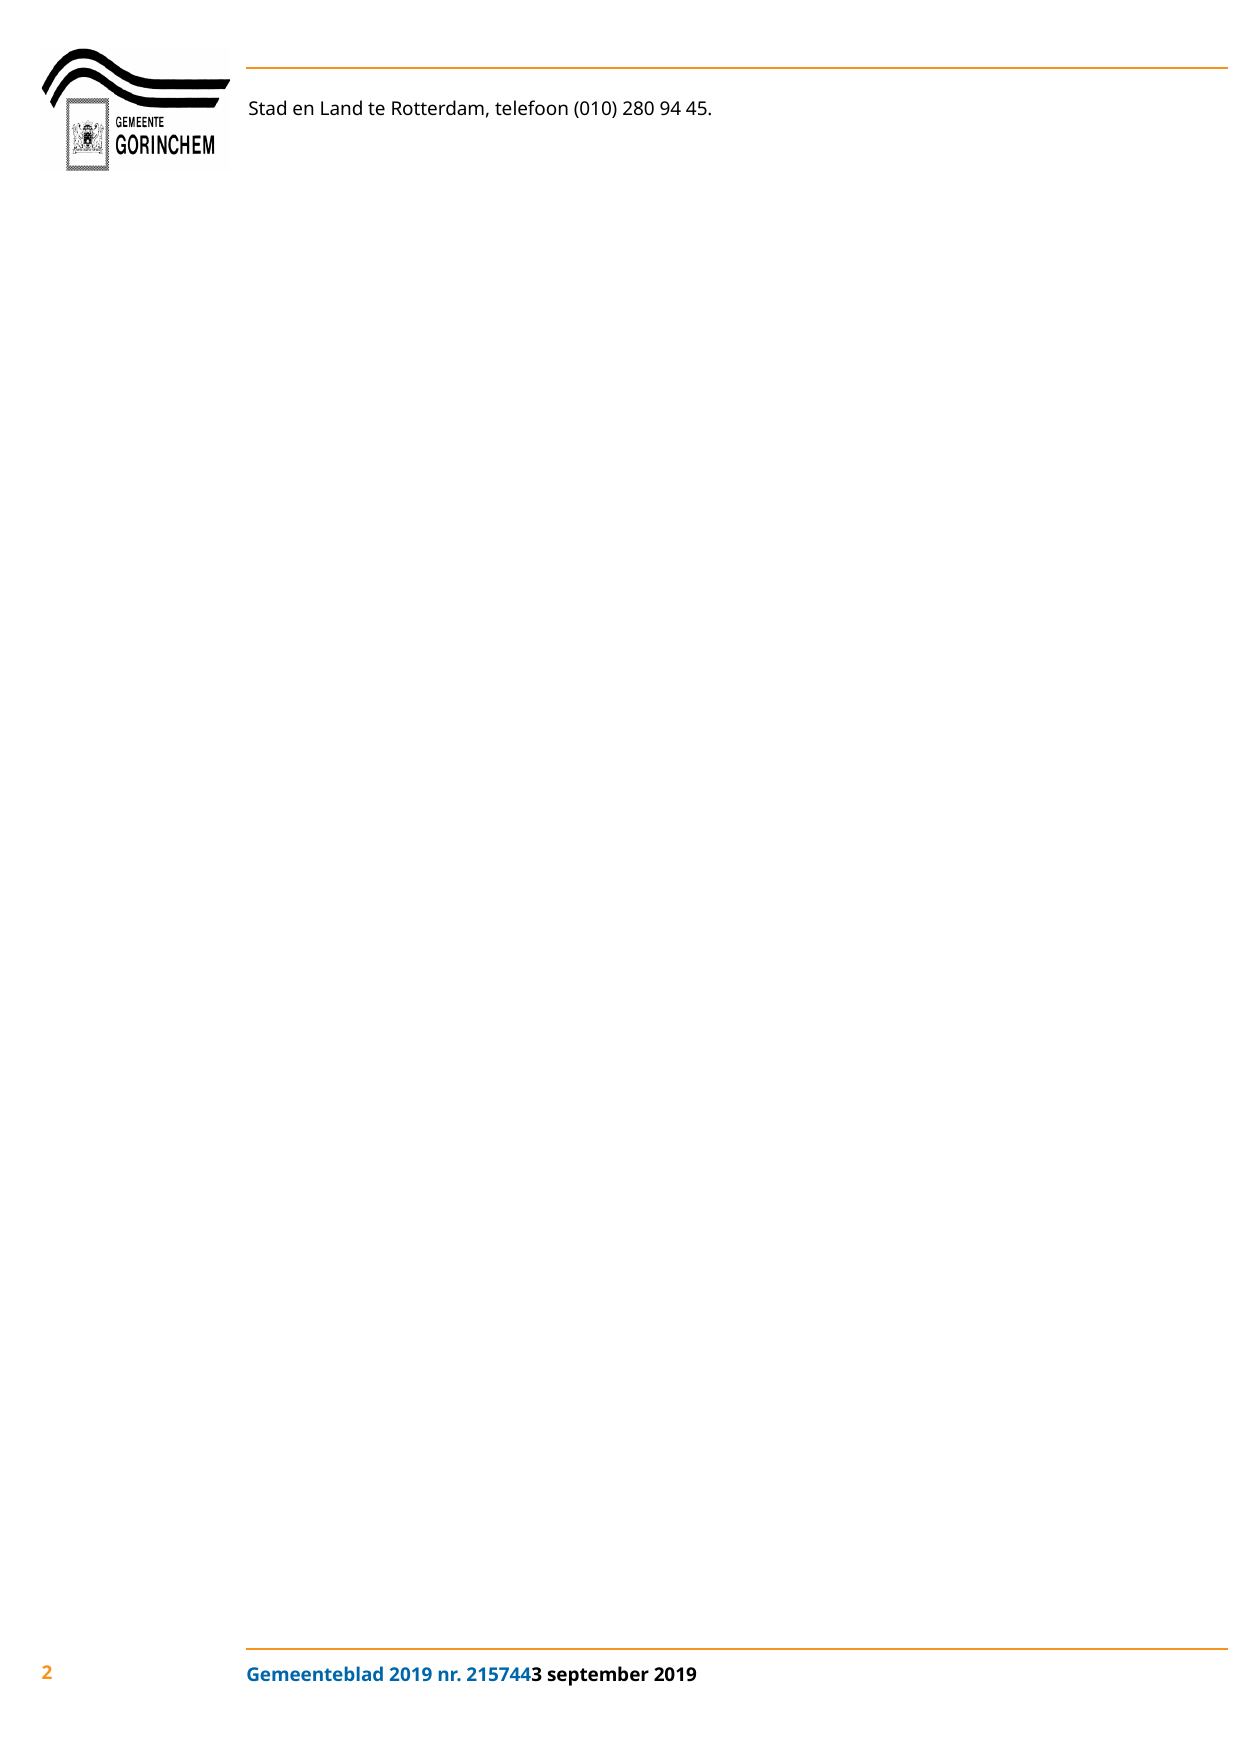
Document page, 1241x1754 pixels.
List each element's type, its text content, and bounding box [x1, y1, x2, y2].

picture [41, 47, 231, 172]
text Stad en Land te Rotterdam, telefoon (010) 280 94 45. [248, 95, 1152, 121]
